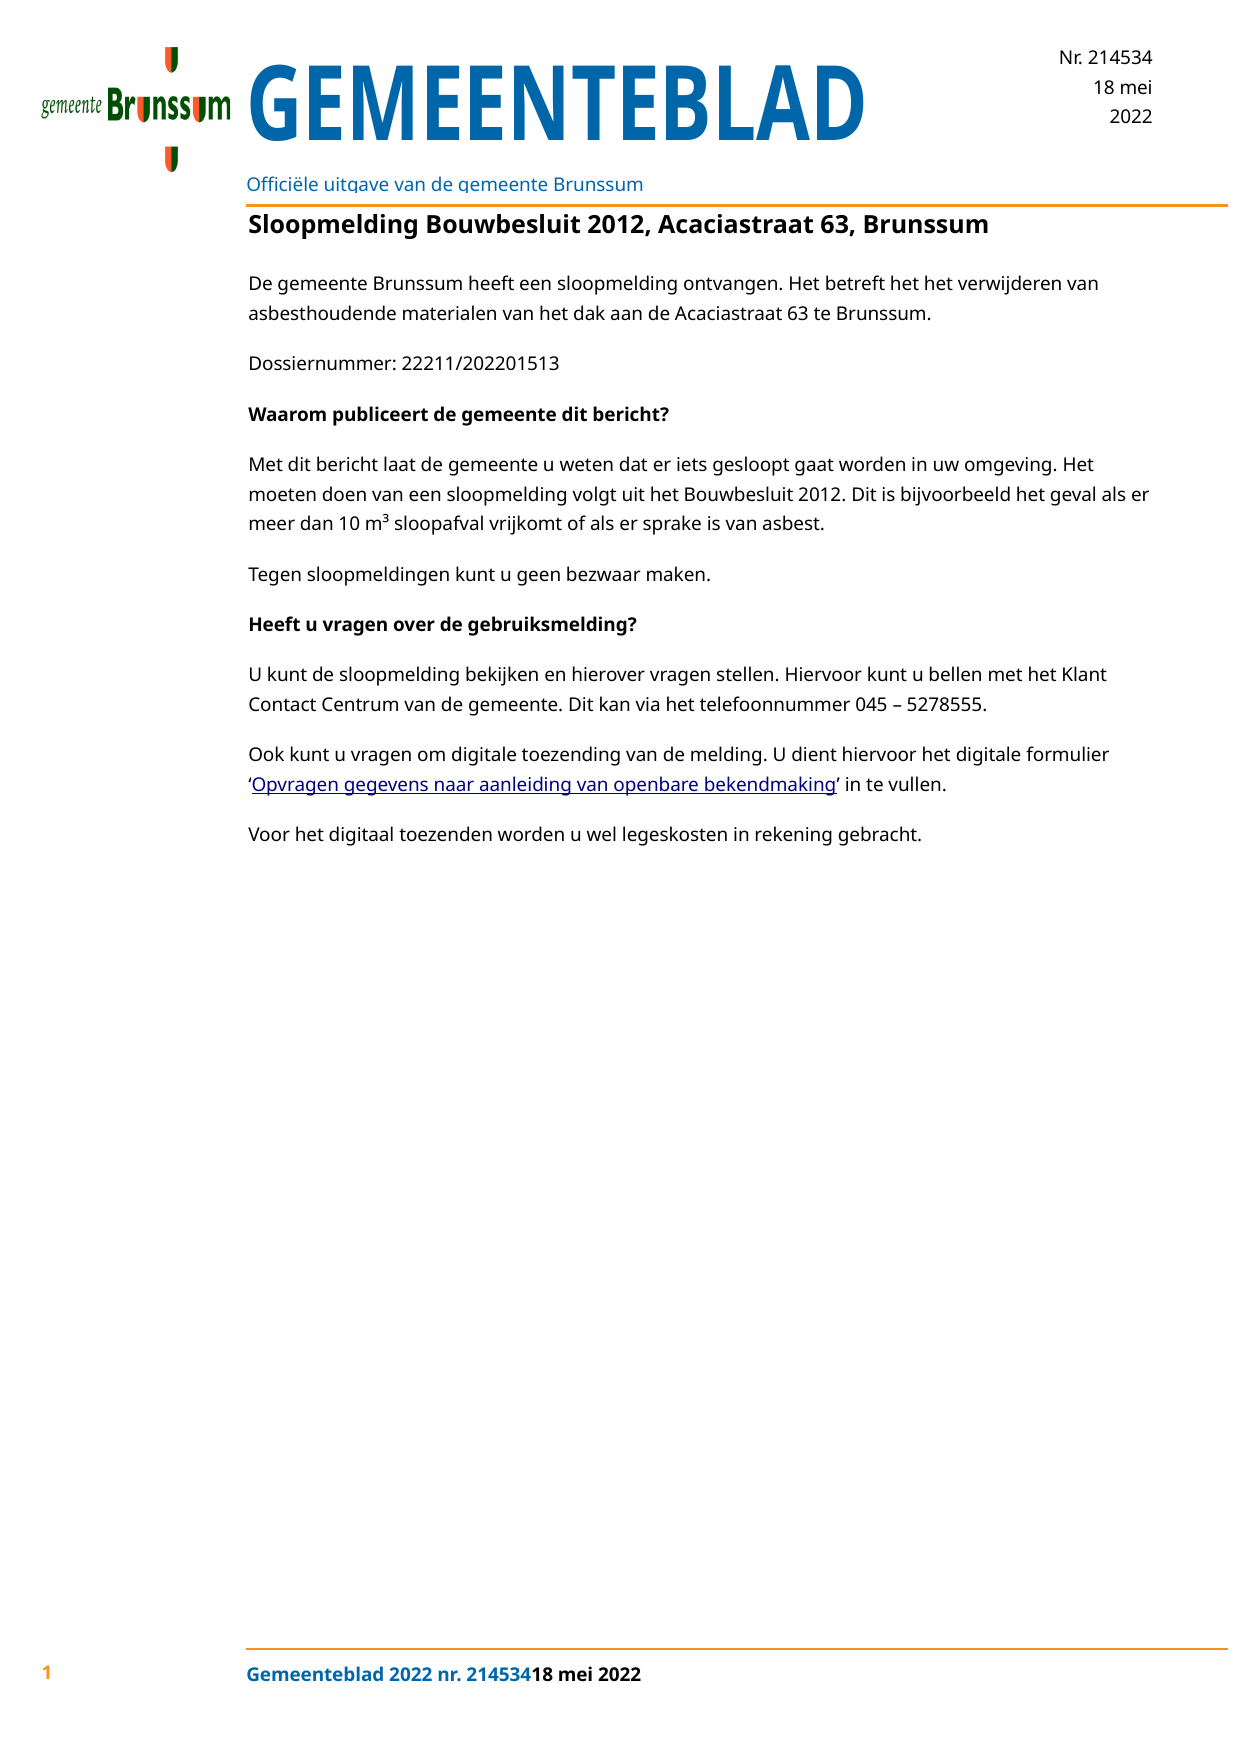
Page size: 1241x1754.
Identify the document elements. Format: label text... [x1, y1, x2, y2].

text Voor het digitaal toezenden worden u wel legeskosten in rekening gebracht. [248, 822, 1152, 847]
picture [41, 47, 231, 172]
text De gemeente Brunssum heeft een sloopmelding ontvangen. Het betreft het het verwijderen van asbesthoudende materialen van het dak aan de Acaciastraat 63 te Brunssum. [248, 270, 1152, 326]
text Sloopmelding Bouwbesluit 2012, Acaciastraat 63, Brunssum [248, 207, 1152, 241]
text Waarom publiceert de gemeente dit bericht? [248, 401, 1152, 426]
text Met dit bericht laat de gemeente u weten dat er iets gesloopt gaat worden in uw omgeving. Het moeten doen van een sloopmelding volgt uit het Bouwbesluit 2012. Dit is bijvoorbeeld het geval als er meer dan 10 m³ sloopafval vrijkomt of als er sprake is van asbest. [248, 451, 1152, 536]
text U kunt de sloopmelding bekijken en hierover vragen stellen. Hiervoor kunt u bellen met het Klant Contact Centrum van de gemeente. Dit kan via het telefoonnummer 045 – 5278555. [248, 662, 1152, 717]
text Dossiernummer: 22211/202201513 [248, 350, 1152, 376]
text Tegen sloopmeldingen kunt u geen bezwaar maken. [248, 561, 1152, 586]
text Heeft u vragen over de gebruiksmelding? [248, 611, 1152, 637]
text Ook kunt u vragen om digitale toezending van de melding. U dient hiervoor het digitale formulier ‘Opvragen gegevens naar aanleiding van openbare bekendmaking’ in te vullen. [248, 742, 1152, 797]
